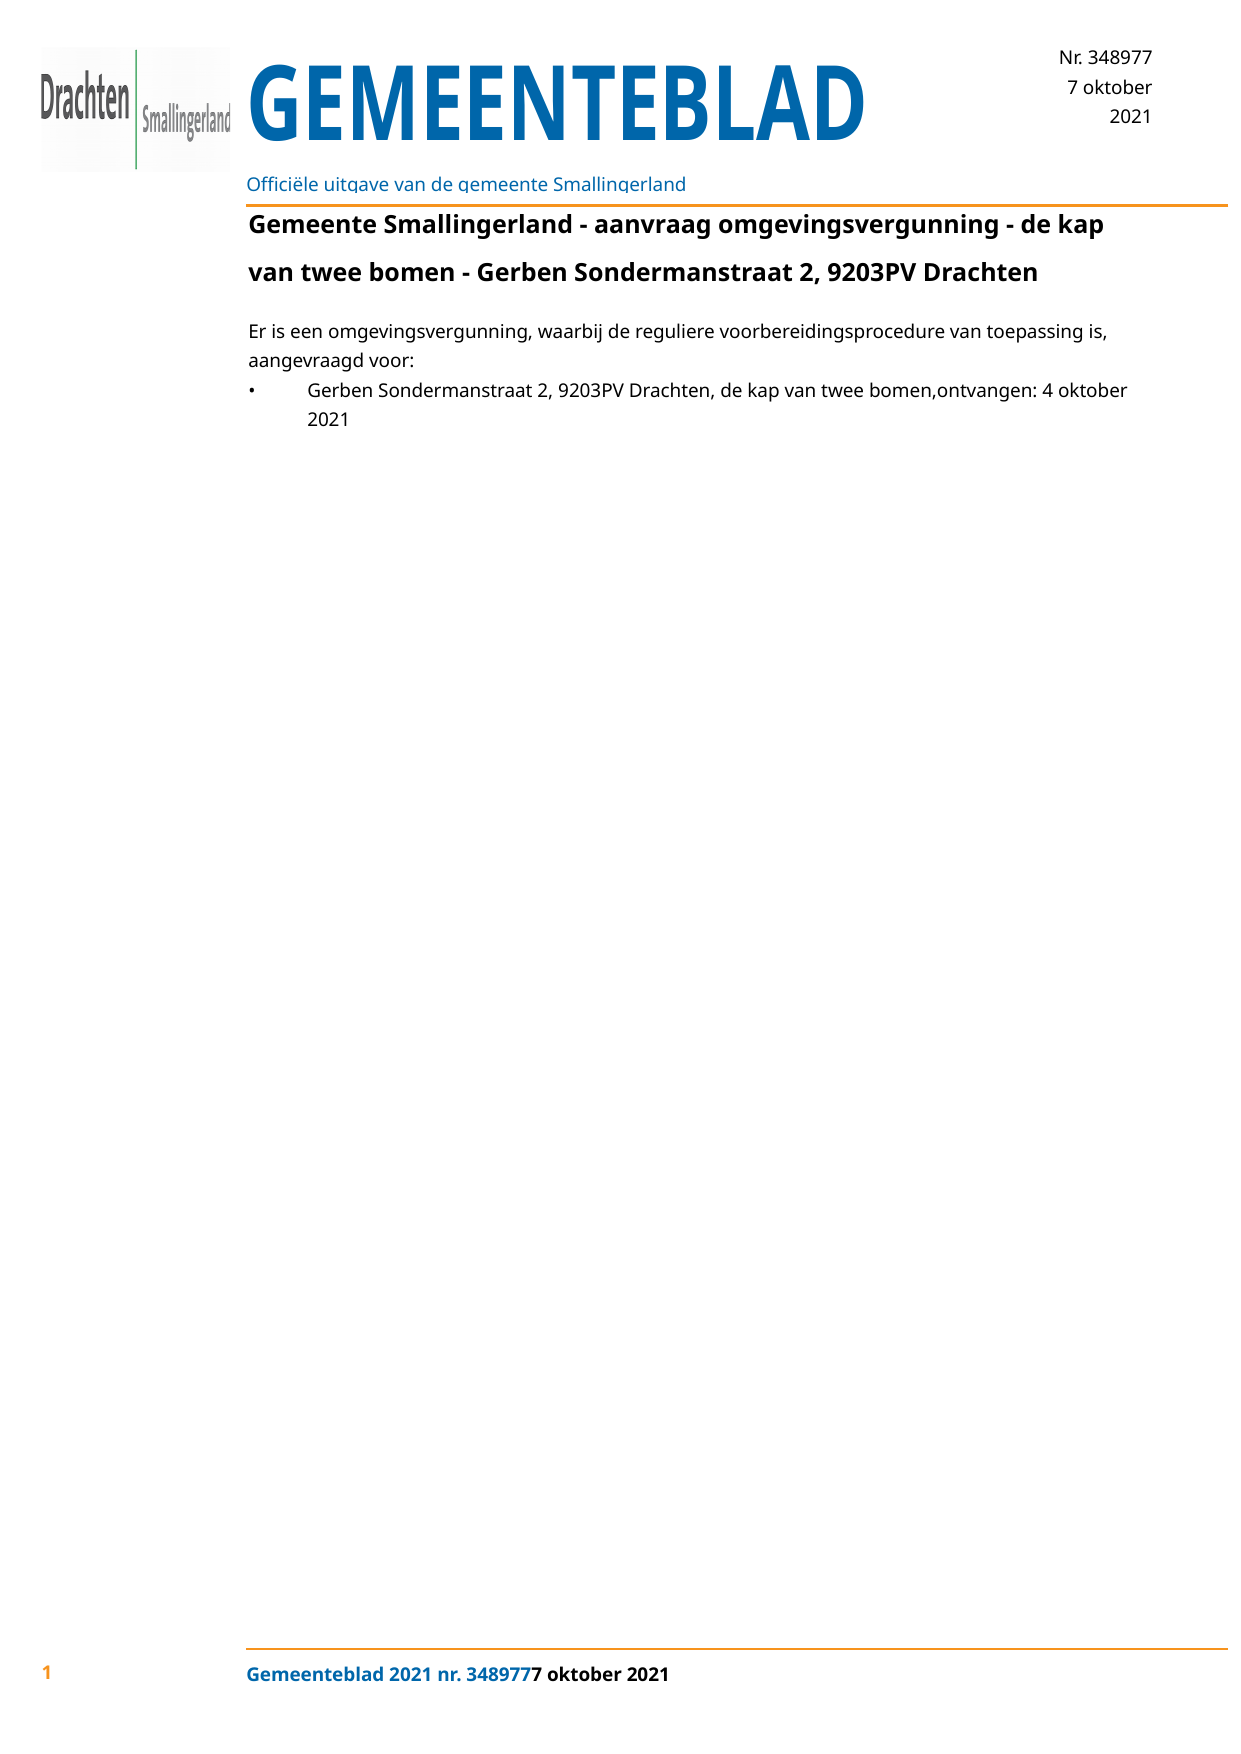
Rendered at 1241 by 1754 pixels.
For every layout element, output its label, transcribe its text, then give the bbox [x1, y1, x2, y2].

text Gemeente Smallingerland - aanvraag omgevingsvergunning - de kap van twee bomen - Gerben Sondermanstraat 2, 9203PV Drachten [248, 207, 1152, 288]
list Gerben Sondermanstraat 2, 9203PV Drachten, de kap van twee bomen,ontvangen: 4 oktober 2021 [248, 377, 1152, 432]
picture [41, 47, 231, 172]
text Er is een omgevingsvergunning, waarbij de reguliere voorbereidingsprocedure van toepassing is, aangevraagd voor: [248, 318, 1152, 373]
